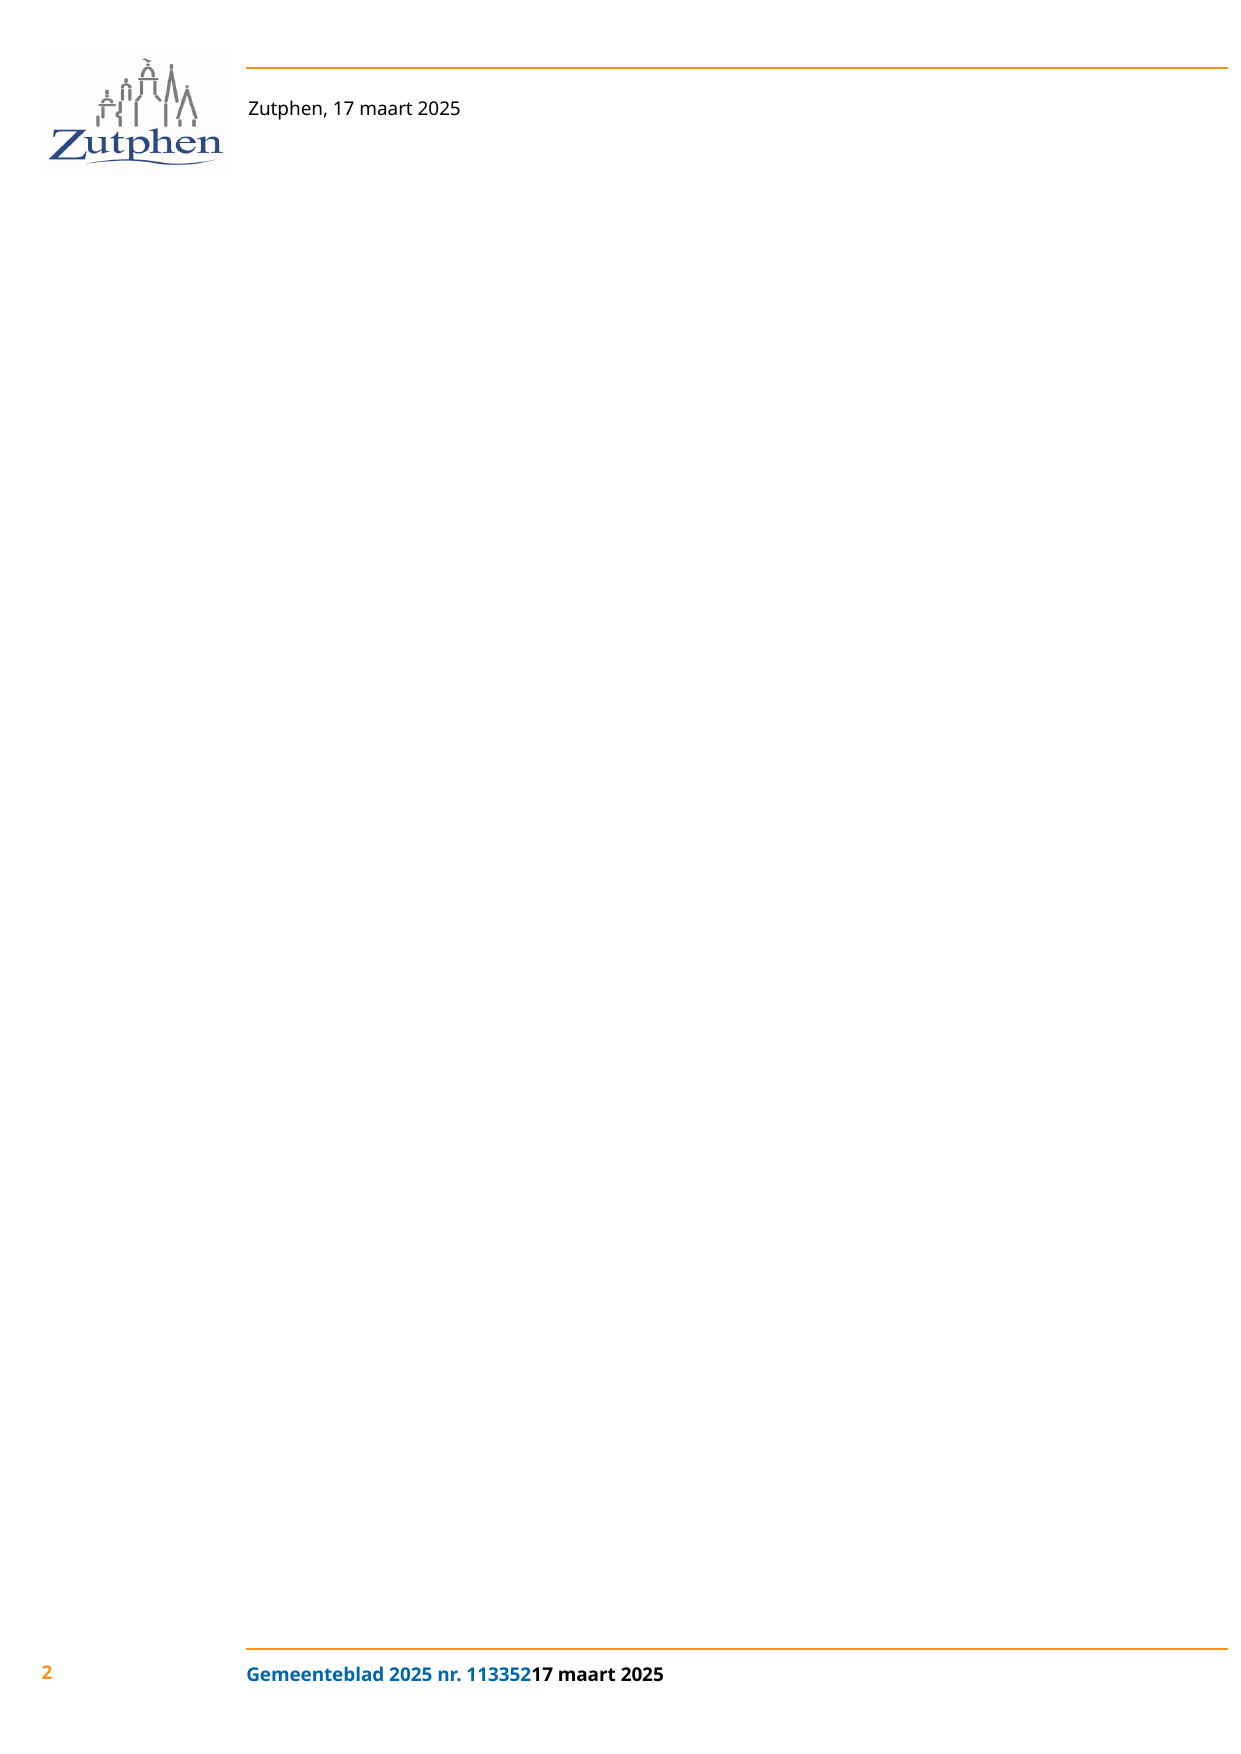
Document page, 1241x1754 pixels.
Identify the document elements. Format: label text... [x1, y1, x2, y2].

text Zutphen, 17 maart 2025 [248, 95, 1152, 121]
picture [41, 47, 231, 172]
